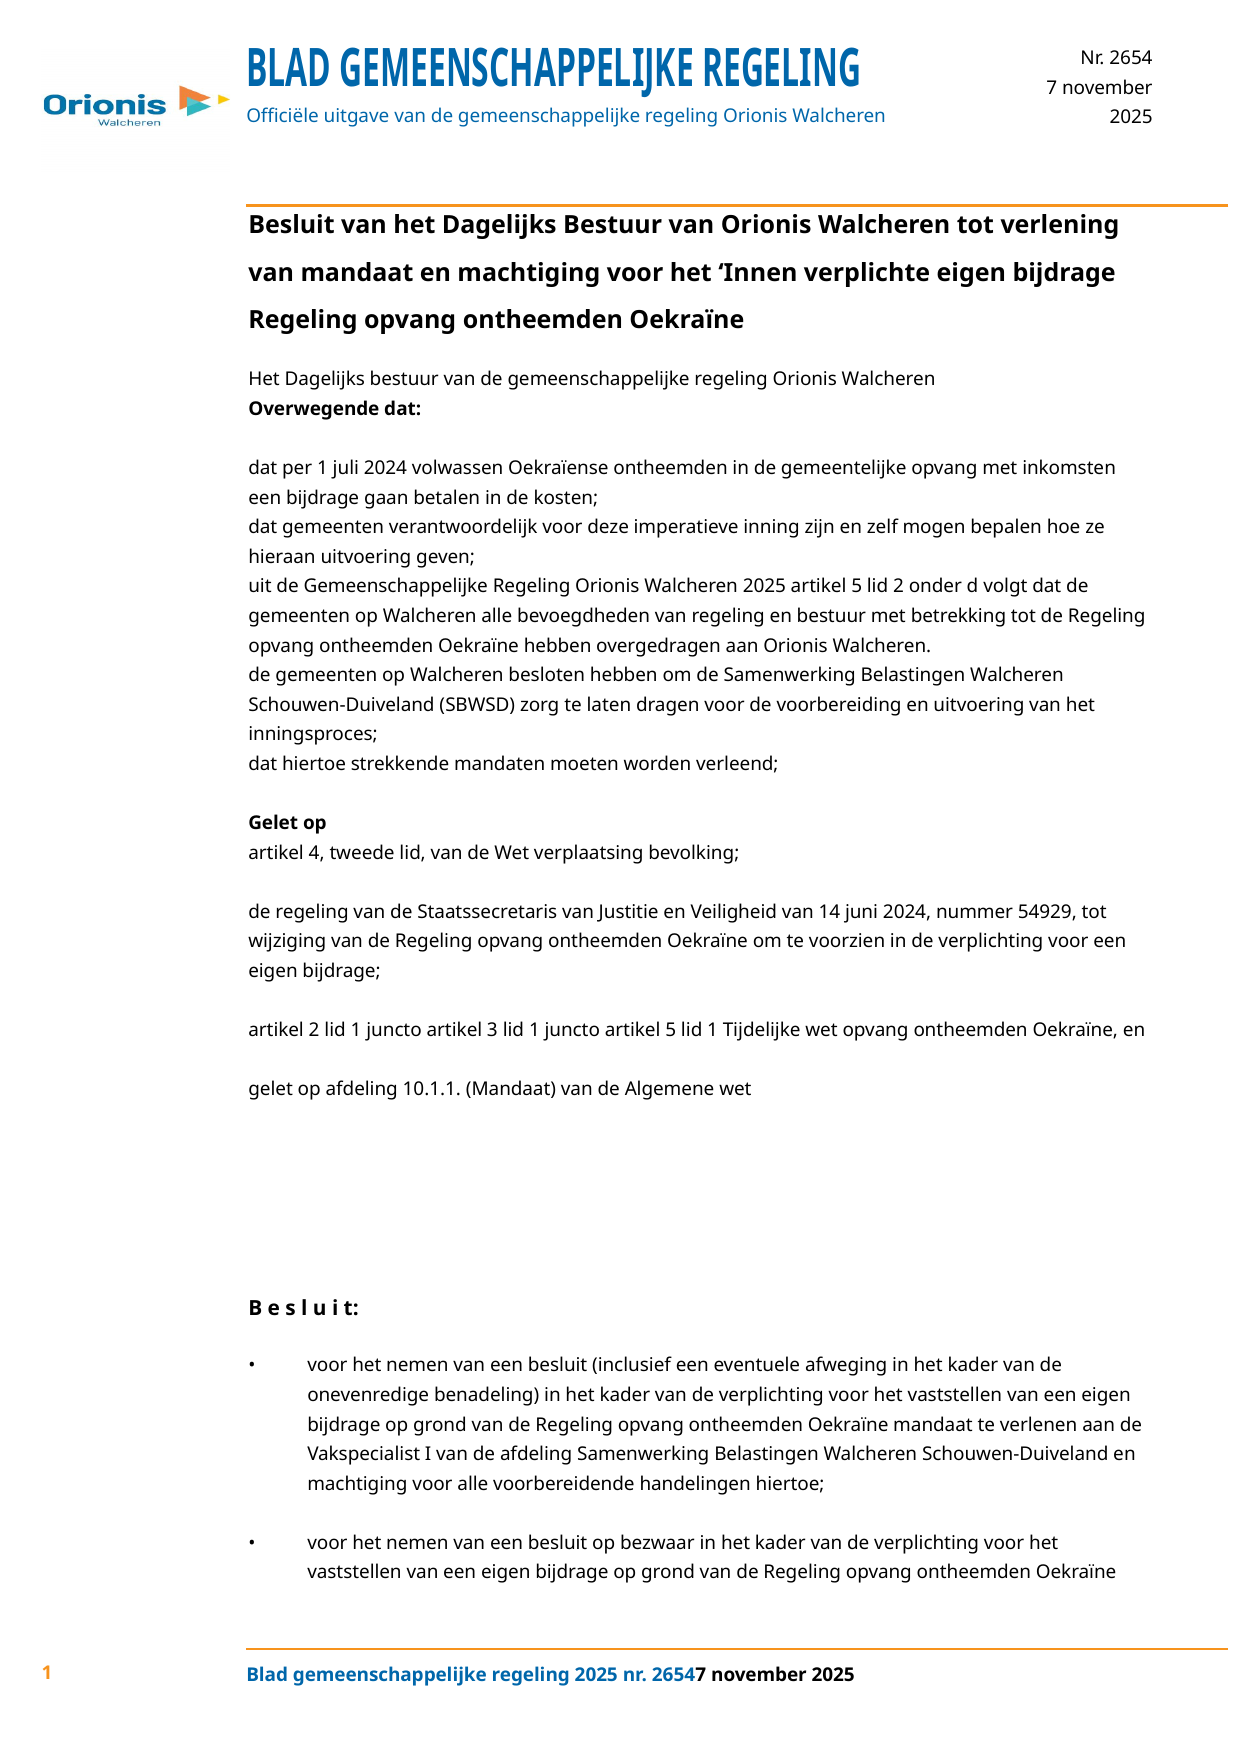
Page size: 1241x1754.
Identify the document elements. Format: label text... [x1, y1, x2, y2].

text Gelet op [248, 809, 1152, 835]
text de gemeenten op Walcheren besloten hebben om de Samenwerking Belastingen Walcheren Schouwen-Duiveland (SBWSD) zorg te laten dragen voor de voorbereiding en uitvoering van het inningsproces; [248, 661, 1152, 746]
text de regeling van de Staatssecretaris van Justitie en Veiligheid van 14 juni 2024, nummer 54929, tot wijziging van de Regeling opvang ontheemden Oekraïne om te voorzien in de verplichting voor een eigen bijdrage; [248, 898, 1152, 983]
list voor het nemen van een besluit (inclusief een eventuele afweging in het kader van de onevenredige benadeling) in het kader van de verplichting voor het vaststellen van een eigen bijdrage op grond van de Regeling opvang ontheemden Oekraïne mandaat te verlenen aan de Vakspecialist I van de afdeling Samenwerking Belastingen Walcheren Schouwen-Duiveland en machtiging voor alle voorbereidende handelingen hiertoe; [248, 1352, 1152, 1496]
text dat gemeenten verantwoordelijk voor deze imperatieve inning zijn en zelf mogen bepalen hoe ze hieraan uitvoering geven; [248, 513, 1152, 569]
text artikel 4, tweede lid, van de Wet verplaatsing bevolking; [248, 839, 1152, 864]
text gelet op afdeling 10.1.1. (Mandaat) van de Algemene wet [248, 1076, 1152, 1101]
text artikel 2 lid 1 juncto artikel 3 lid 1 juncto artikel 5 lid 1 Tijdelijke wet opvang ontheemden Oekraïne, en [248, 1016, 1152, 1042]
text B e s l u i t: [248, 1293, 1152, 1322]
text uit de Gemeenschappelijke Regeling Orionis Walcheren 2025 artikel 5 lid 2 onder d volgt dat de gemeenten op Walcheren alle bevoegdheden van regeling en bestuur met betrekking tot de Regeling opvang ontheemden Oekraïne hebben overgedragen aan Orionis Walcheren. [248, 573, 1152, 657]
text Het Dagelijks bestuur van de gemeenschappelijke regeling Orionis Walcheren [248, 366, 1152, 391]
text Besluit van het Dagelijks Bestuur van Orionis Walcheren tot verlening van mandaat en machtiging voor het ‘Innen verplichte eigen bijdrage Regeling opvang ontheemden Oekraïne [248, 207, 1152, 336]
text dat per 1 juli 2024 volwassen Oekraïense ontheemden in de gemeentelijke opvang met inkomsten een bijdrage gaan betalen in de kosten; [248, 454, 1152, 509]
picture [41, 47, 231, 172]
text Overwegende dat: [248, 395, 1152, 421]
text dat hiertoe strekkende mandaten moeten worden verleend; [248, 750, 1152, 776]
list voor het nemen van een besluit op bezwaar in het kader van de verplichting voor het vaststellen van een eigen bijdrage op grond van de Regeling opvang ontheemden Oekraïne [248, 1529, 1152, 1584]
